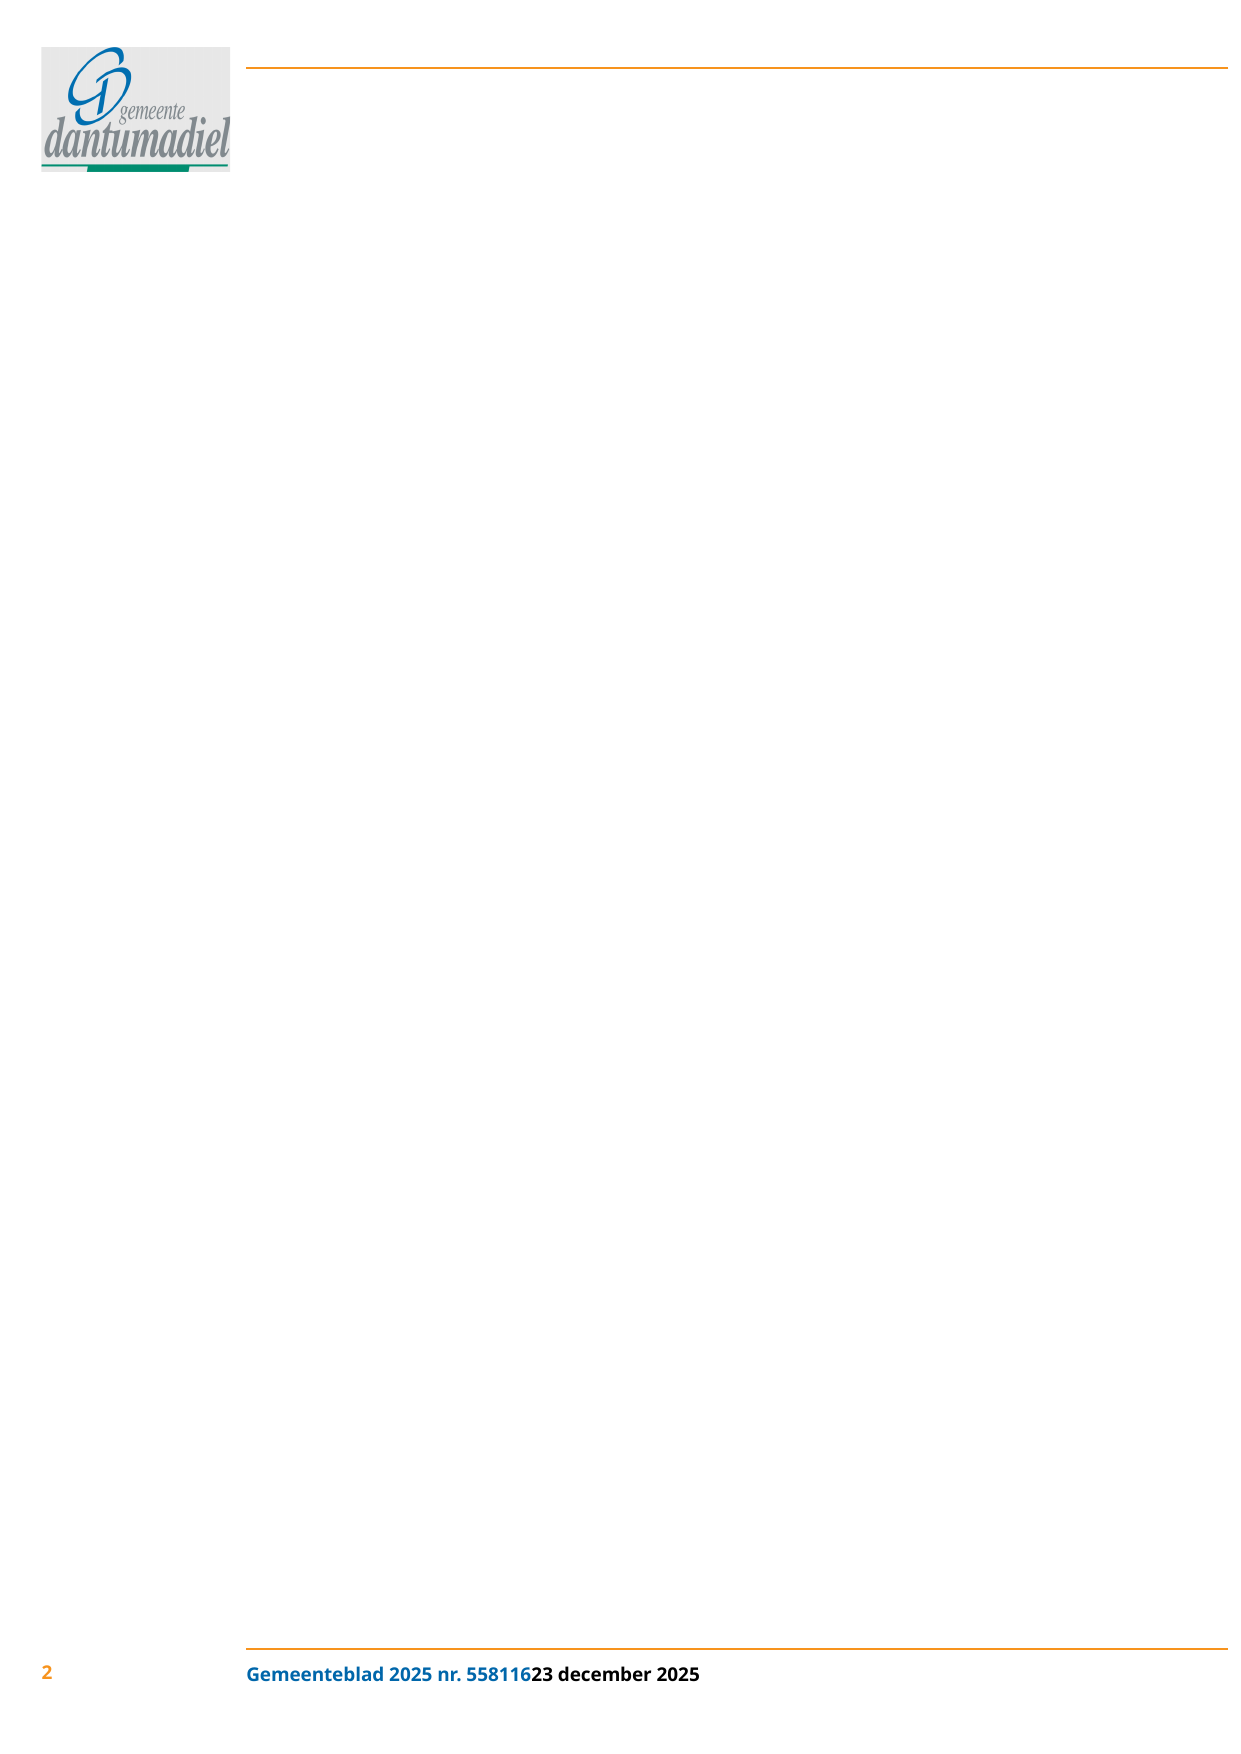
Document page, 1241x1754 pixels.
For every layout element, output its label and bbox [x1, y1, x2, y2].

picture [41, 47, 231, 172]
